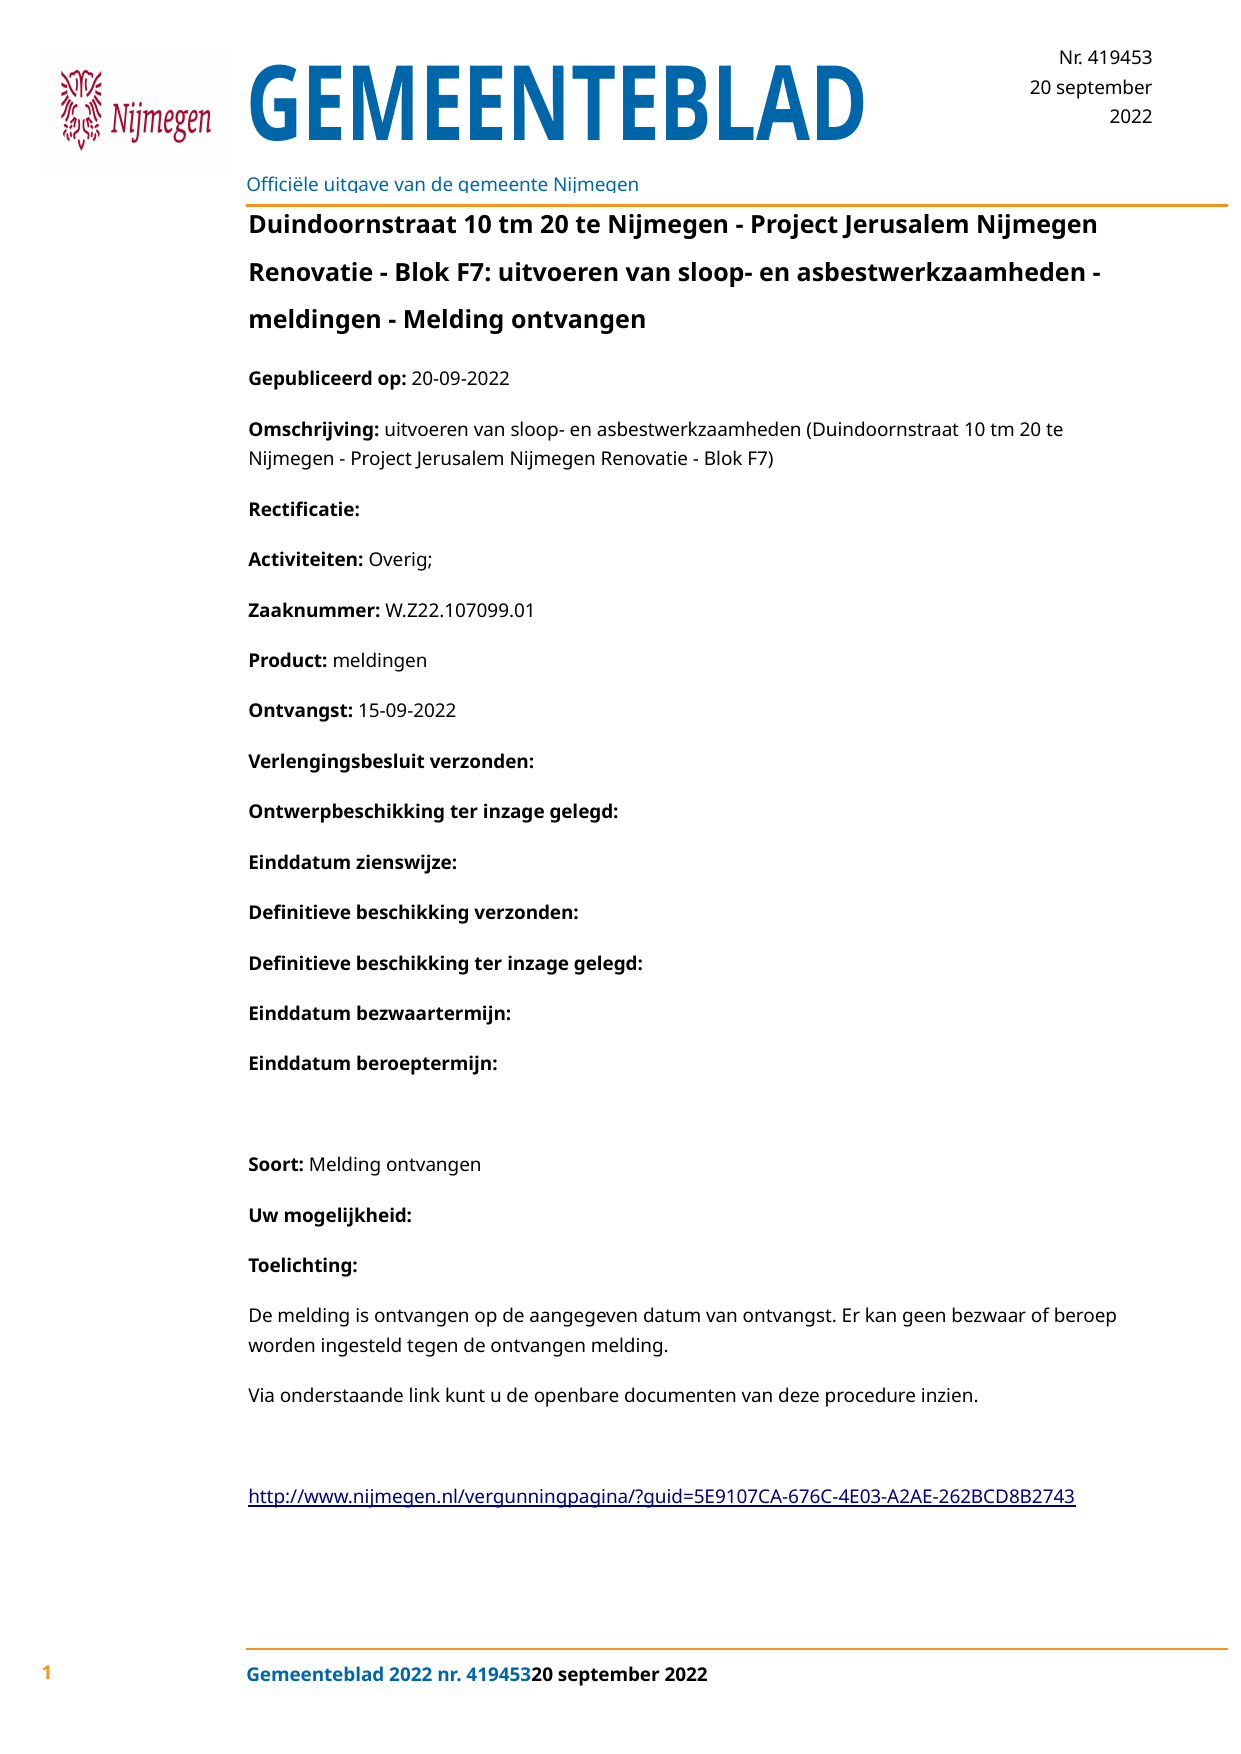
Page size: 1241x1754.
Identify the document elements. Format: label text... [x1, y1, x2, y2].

text Gepubliceerd op: 20-09-2022 [248, 366, 1152, 391]
text Product: meldingen [248, 647, 1152, 673]
text Ontvangst: 15-09-2022 [248, 698, 1152, 723]
text Verlengingsbesluit verzonden: [248, 748, 1152, 774]
text Einddatum beroeptermijn: [248, 1051, 1152, 1076]
text Einddatum bezwaartermijn: [248, 1000, 1152, 1026]
text http://www.nijmegen.nl/vergunningpagina/?guid=5E9107CA-676C-4E03-A2AE-262BCD8B2743 [248, 1483, 1152, 1509]
text Uw mogelijkheid: [248, 1202, 1152, 1227]
text Activiteiten: Overig; [248, 546, 1152, 572]
text Duindoornstraat 10 tm 20 te Nijmegen - Project Jerusalem Nijmegen Renovatie - Blok F7: uitvoeren van sloop- en asbestwerkzaamheden - meldingen - Melding ontvangen [248, 207, 1152, 336]
text Soort: Melding ontvangen [248, 1151, 1152, 1177]
text De melding is ontvangen op de aangegeven datum van ontvangst. Er kan geen bezwaar of beroep worden ingesteld tegen de ontvangen melding. [248, 1303, 1152, 1358]
text Definitieve beschikking verzonden: [248, 899, 1152, 925]
text Via onderstaande link kunt u de openbare documenten van deze procedure inzien. [248, 1383, 1152, 1408]
text Omschrijving: uitvoeren van sloop- en asbestwerkzaamheden (Duindoornstraat 10 tm 20 te Nijmegen - Project Jerusalem Nijmegen Renovatie - Blok F7) [248, 416, 1152, 471]
text Ontwerpbeschikking ter inzage gelegd: [248, 798, 1152, 824]
picture [41, 47, 231, 172]
text Definitieve beschikking ter inzage gelegd: [248, 950, 1152, 975]
text Rectificatie: [248, 496, 1152, 522]
text Toelichting: [248, 1252, 1152, 1278]
text Einddatum zienswijze: [248, 849, 1152, 874]
text Zaaknummer: W.Z22.107099.01 [248, 597, 1152, 622]
